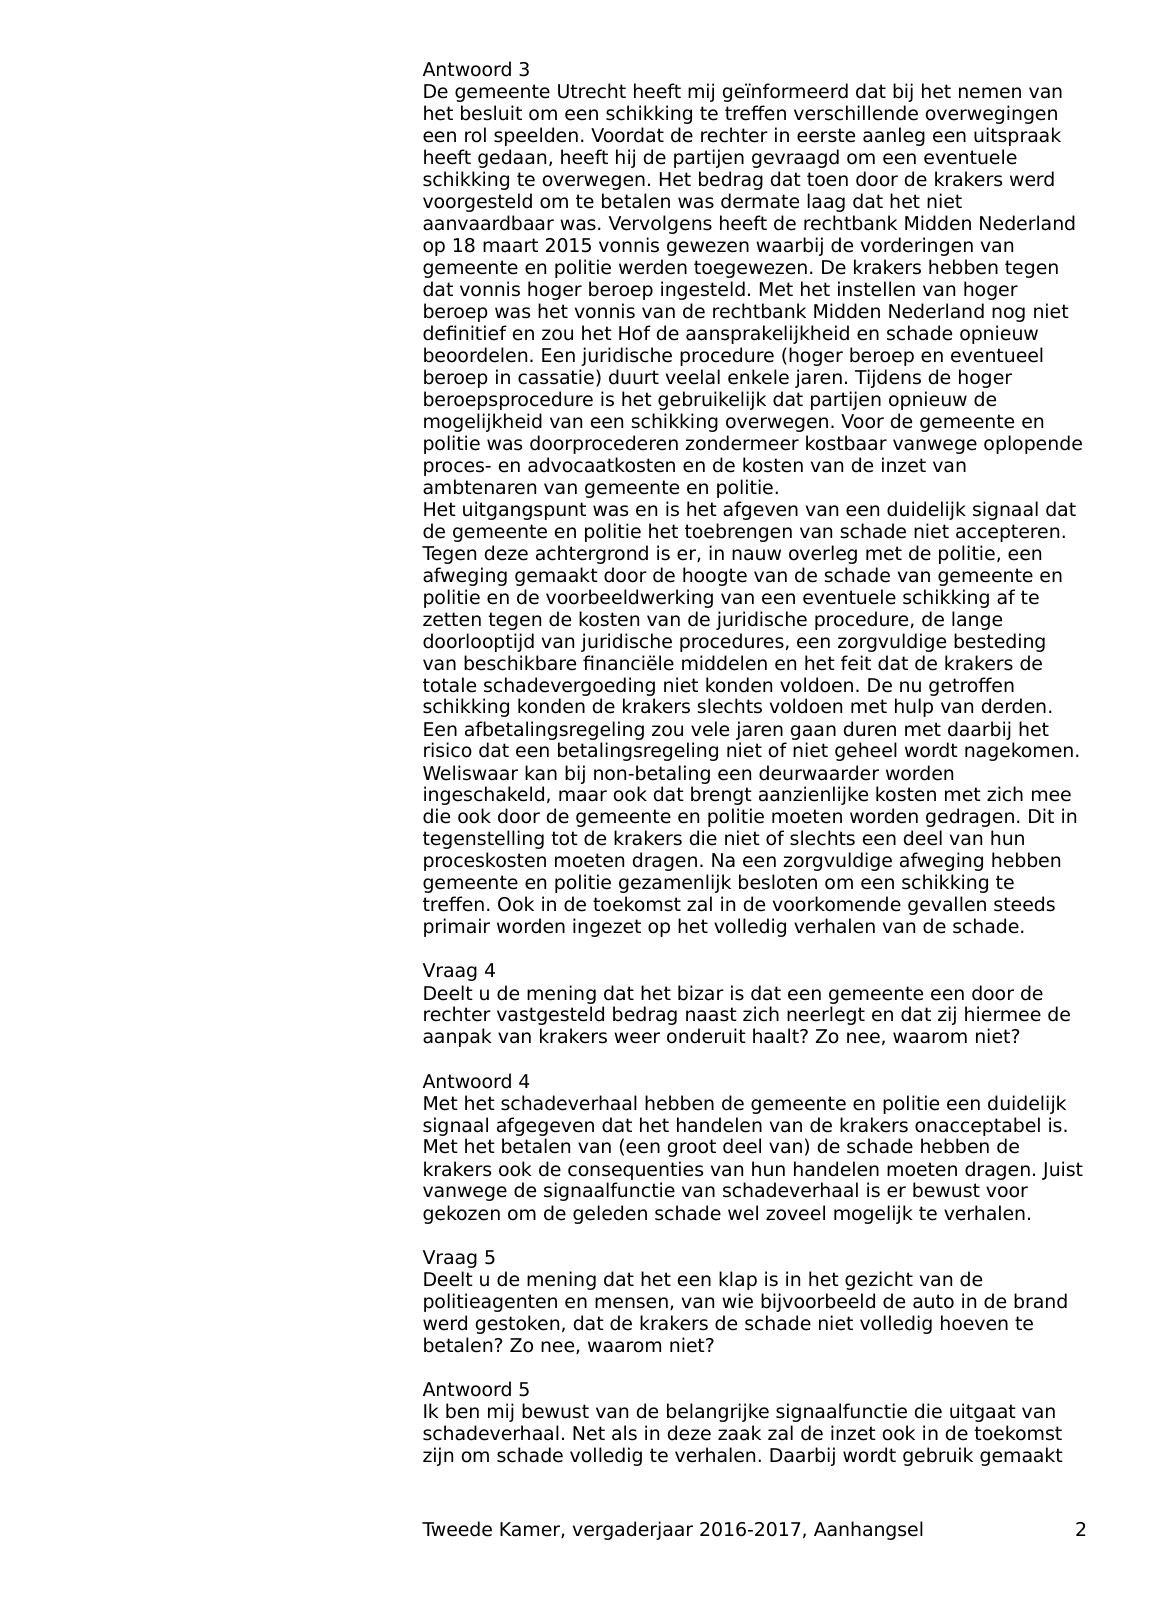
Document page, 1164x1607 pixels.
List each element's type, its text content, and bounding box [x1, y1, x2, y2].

text Vraag 5 [422, 1247, 1087, 1268]
text Deelt u de mening dat het bizar is dat een gemeente een door de rechter vastgesteld bedrag naast zich neerlegt en dat zij hiermee de aanpak van krakers weer onderuit haalt? Zo nee, waarom niet? [422, 982, 1087, 1048]
text Deelt u de mening dat het een klap is in het gezicht van de politieagenten en mensen, van wie bijvoorbeeld de auto in de brand werd gestoken, dat de krakers de schade niet volledig hoeven te betalen? Zo nee, waarom niet? [422, 1268, 1087, 1356]
text Antwoord 4 [422, 1071, 1087, 1092]
text Antwoord 3 [422, 59, 1087, 81]
text Antwoord 5 [422, 1379, 1087, 1401]
text Het uitgangspunt was en is het afgeven van een duidelijk signaal dat de gemeente en politie het toebrengen van schade niet accepteren. Tegen deze achtergrond is er, in nauw overleg met de politie, een afweging gemaakt door de hoogte van de schade van gemeente en politie en de voorbeeldwerking van een eventuele schikking af te zetten tegen de kosten van de juridische procedure, de lange doorlooptijd van juridische procedures, een zorgvuldige besteding van beschikbare financiële middelen en het feit dat de krakers de totale schadevergoeding niet konden voldoen. De nu getroffen schikking konden de krakers slechts voldoen met hulp van derden. Een afbetalingsregeling zou vele jaren gaan duren met daarbij het risico dat een betalingsregeling niet of niet geheel wordt nagekomen. Weliswaar kan bij non-betaling een deurwaarder worden ingeschakeld, maar ook dat brengt aanzienlijke kosten met zich mee die ook door de gemeente en politie moeten worden gedragen. Dit in tegenstelling tot de krakers die niet of slechts een deel van hun proceskosten moeten dragen. Na een zorgvuldige afweging hebben gemeente en politie gezamenlijk besloten om een schikking te treffen. Ook in de toekomst zal in de voorkomende gevallen steeds primair worden ingezet op het volledig verhalen van de schade. [422, 499, 1087, 938]
text Vraag 4 [422, 960, 1087, 982]
text Ik ben mij bewust van de belangrijke signaalfunctie die uitgaat van schadeverhaal. Net als in deze zaak zal de inzet ook in de toekomst zijn om schade volledig te verhalen. Daarbij wordt gebruik gemaakt [422, 1401, 1087, 1467]
text Met het schadeverhaal hebben de gemeente en politie een duidelijk signaal afgegeven dat het handelen van de krakers onacceptabel is. Met het betalen van (een groot deel van) de schade hebben de krakers ook de consequenties van hun handelen moeten dragen. Juist vanwege de signaalfunctie van schadeverhaal is er bewust voor gekozen om de geleden schade wel zoveel mogelijk te verhalen. [422, 1092, 1087, 1224]
text De gemeente Utrecht heeft mij geïnformeerd dat bij het nemen van het besluit om een schikking te treffen verschillende overwegingen een rol speelden. Voordat de rechter in eerste aanleg een uitspraak heeft gedaan, heeft hij de partijen gevraagd om een eventuele schikking te overwegen. Het bedrag dat toen door de krakers werd voorgesteld om te betalen was dermate laag dat het niet aanvaardbaar was. Vervolgens heeft de rechtbank Midden Nederland op 18 maart 2015 vonnis gewezen waarbij de vorderingen van gemeente en politie werden toegewezen. De krakers hebben tegen dat vonnis hoger beroep ingesteld. Met het instellen van hoger beroep was het vonnis van de rechtbank Midden Nederland nog niet definitief en zou het Hof de aansprakelijkheid en schade opnieuw beoordelen. Een juridische procedure (hoger beroep en eventueel beroep in cassatie) duurt veelal enkele jaren. Tijdens de hoger beroepsprocedure is het gebruikelijk dat partijen opnieuw de mogelijkheid van een schikking overwegen. Voor de gemeente en politie was doorprocederen zondermeer kostbaar vanwege oplopende proces- en advocaatkosten en de kosten van de inzet van ambtenaren van gemeente en politie. [422, 81, 1087, 499]
